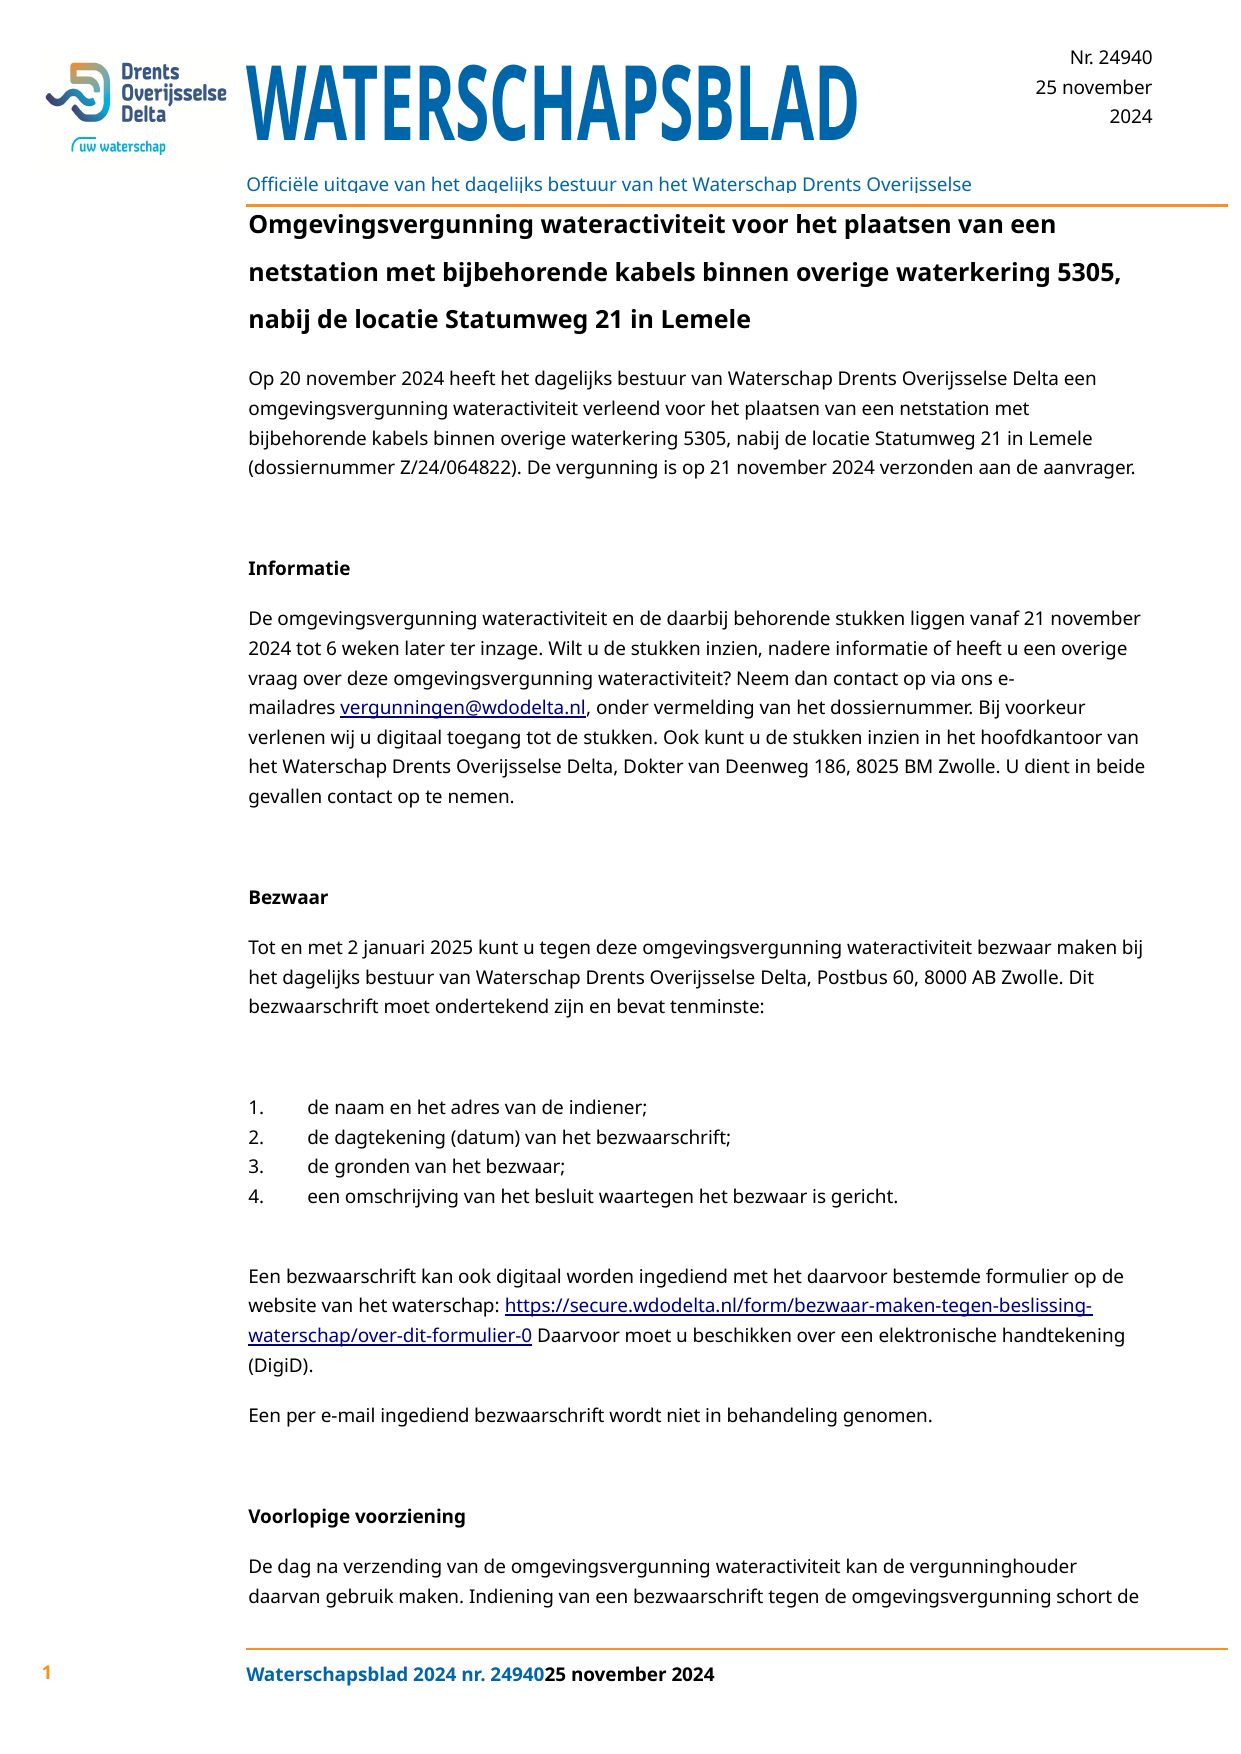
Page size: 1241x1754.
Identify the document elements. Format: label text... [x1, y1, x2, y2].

list een omschrijving van het besluit waartegen het bezwaar is gericht. [248, 1183, 1152, 1209]
text Een bezwaarschrift kan ook digitaal worden ingediend met het daarvoor bestemde formulier op de website van het waterschap: https://secure.wdodelta.nl/form/bezwaar-maken-tegen-beslissing-waterschap/over-dit-formulier-0 Daarvoor moet u beschikken over een elektronische handtekening (DigiD). [248, 1263, 1152, 1377]
picture [41, 47, 231, 172]
text Bezwaar [248, 884, 1152, 909]
text Voorlopige voorziening [248, 1503, 1152, 1529]
list de naam en het adres van de indiener; [248, 1094, 1152, 1120]
text Een per e-mail ingediend bezwaarschrift wordt niet in behandeling genomen. [248, 1402, 1152, 1428]
text Tot en met 2 januari 2025 kunt u tegen deze omgevingsvergunning wateractiviteit bezwaar maken bij het dagelijks bestuur van Waterschap Drents Overijsselse Delta, Postbus 60, 8000 AB Zwolle. Dit bezwaarschrift moet ondertekend zijn en bevat tenminste: [248, 934, 1152, 1019]
list de dagtekening (datum) van het bezwaarschrift; [248, 1124, 1152, 1149]
text Op 20 november 2024 heeft het dagelijks bestuur van Waterschap Drents Overijsselse Delta een omgevingsvergunning wateractiviteit verleend voor het plaatsen van een netstation met bijbehorende kabels binnen overige waterkering 5305, nabij de locatie Statumweg 21 in Lemele (dossiernummer Z/24/064822). De vergunning is op 21 november 2024 verzonden aan de aanvrager. [248, 366, 1152, 480]
text Informatie [248, 555, 1152, 581]
text Omgevingsvergunning wateractiviteit voor het plaatsen van een netstation met bijbehorende kabels binnen overige waterkering 5305, nabij de locatie Statumweg 21 in Lemele [248, 207, 1152, 336]
text De omgevingsvergunning wateractiviteit en de daarbij behorende stukken liggen vanaf 21 november 2024 tot 6 weken later ter inzage. Wilt u de stukken inzien, nadere informatie of heeft u een overige vraag over deze omgevingsvergunning wateractiviteit? Neem dan contact op via ons e-mailadres vergunningen@wdodelta.nl, onder vermelding van het dossiernummer. Bij voorkeur verlenen wij u digitaal toegang tot de stukken. Ook kunt u de stukken inzien in het hoofdkantoor van het Waterschap Drents Overijsselse Delta, Dokter van Deenweg 186, 8025 BM Zwolle. U dient in beide gevallen contact op te nemen. [248, 606, 1152, 809]
list de gronden van het bezwaar; [248, 1153, 1152, 1179]
text De dag na verzending van de omgevingsvergunning wateractiviteit kan de vergunninghouder daarvan gebruik maken. Indiening van een bezwaarschrift tegen de omgevingsvergunning schort de [248, 1553, 1152, 1609]
